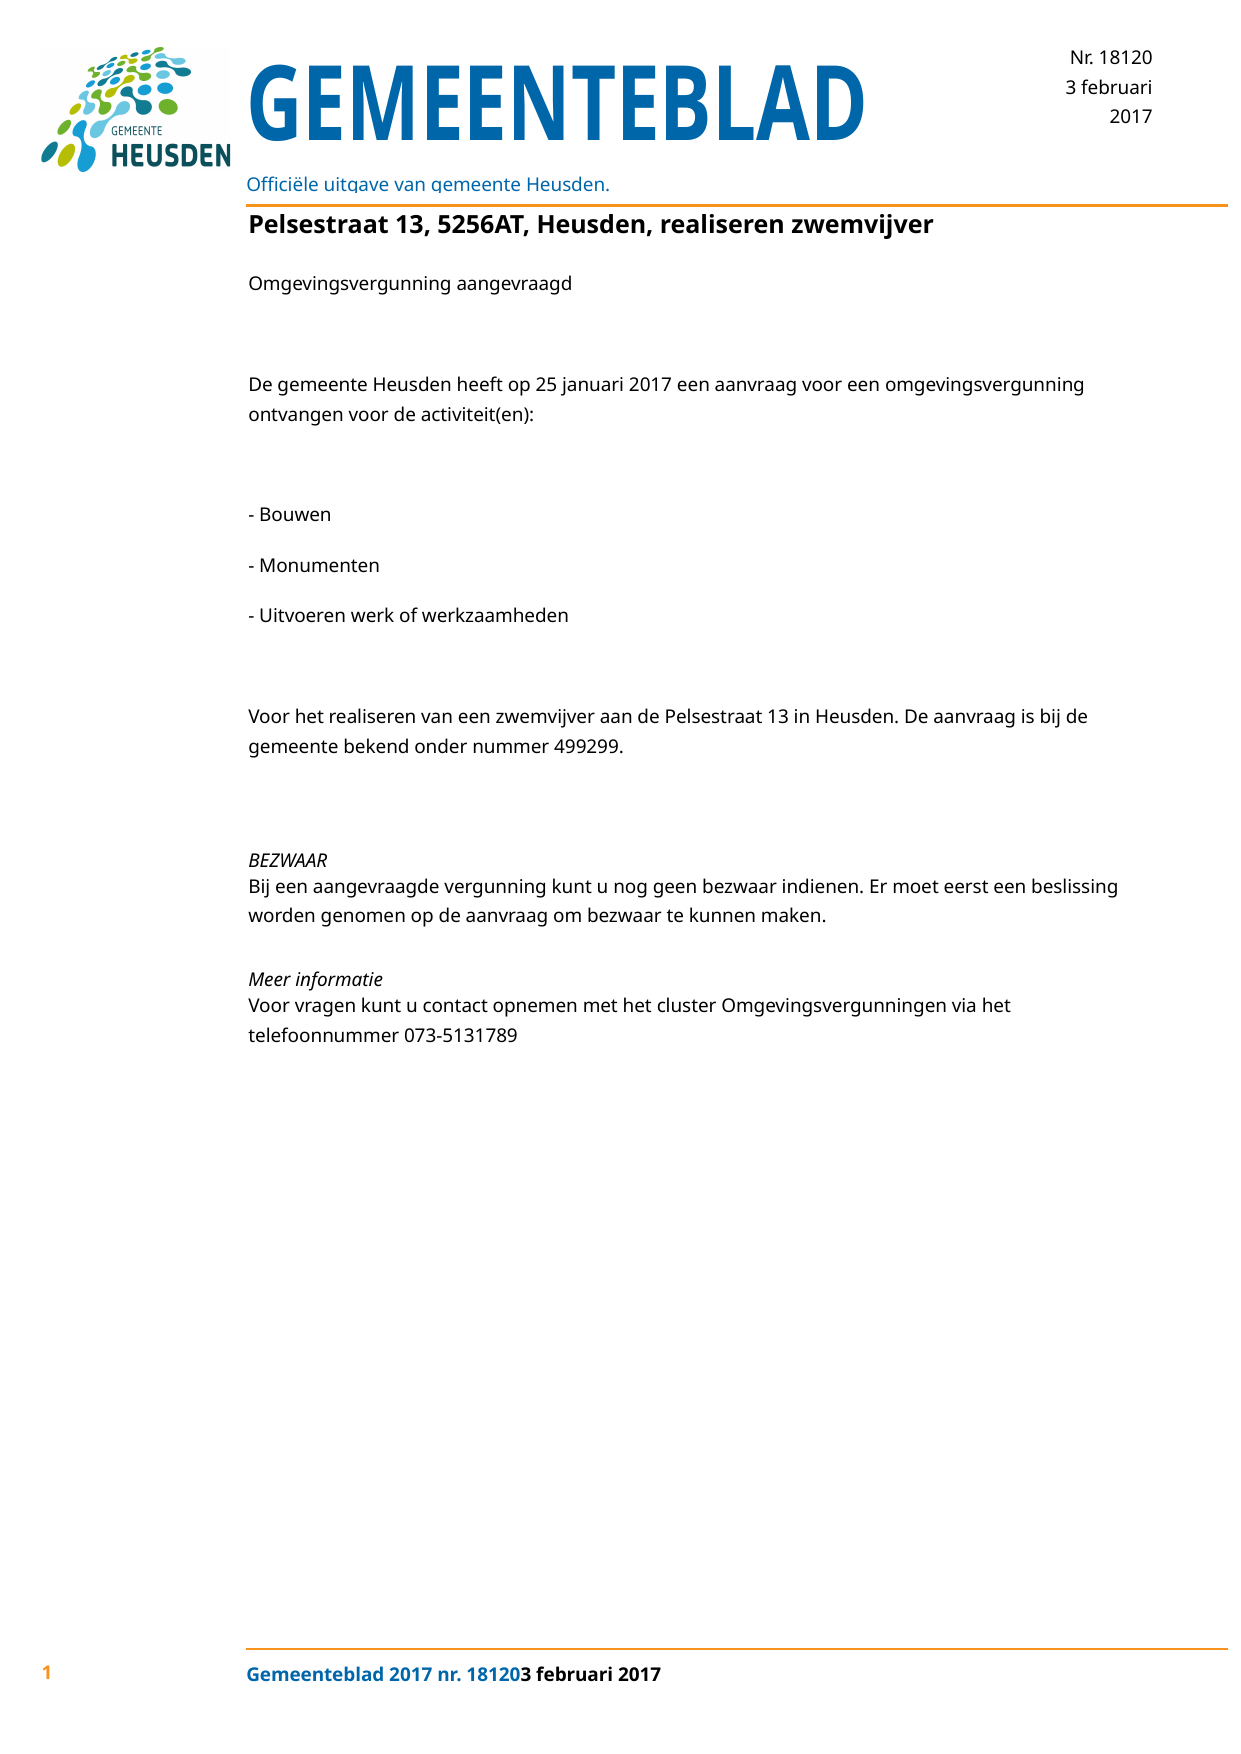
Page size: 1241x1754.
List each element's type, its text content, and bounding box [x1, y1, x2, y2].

text BEZWAAR [248, 847, 1152, 873]
text Meer informatie [248, 966, 1152, 992]
text Pelsestraat 13, 5256AT, Heusden, realiseren zwemvijver [248, 207, 1152, 241]
text - Bouwen [248, 502, 1152, 527]
text - Uitvoeren werk of werkzaamheden [248, 602, 1152, 628]
picture [41, 47, 231, 172]
text Omgevingsvergunning aangevraagd [248, 270, 1152, 296]
text Bij een aangevraagde vergunning kunt u nog geen bezwaar indienen. Er moet eerst een beslissing worden genomen op de aanvraag om bezwaar te kunnen maken. [248, 873, 1152, 928]
text De gemeente Heusden heeft op 25 januari 2017 een aanvraag voor een omgevingsvergunning ontvangen voor de activiteit(en): [248, 371, 1152, 426]
text - Monumenten [248, 552, 1152, 578]
text Voor vragen kunt u contact opnemen met het cluster Omgevingsvergunningen via het telefoonnummer 073-5131789 [248, 992, 1152, 1047]
text Voor het realiseren van een zwemvijver aan de Pelsestraat 13 in Heusden. De aanvraag is bij de gemeente bekend onder nummer 499299. [248, 703, 1152, 758]
